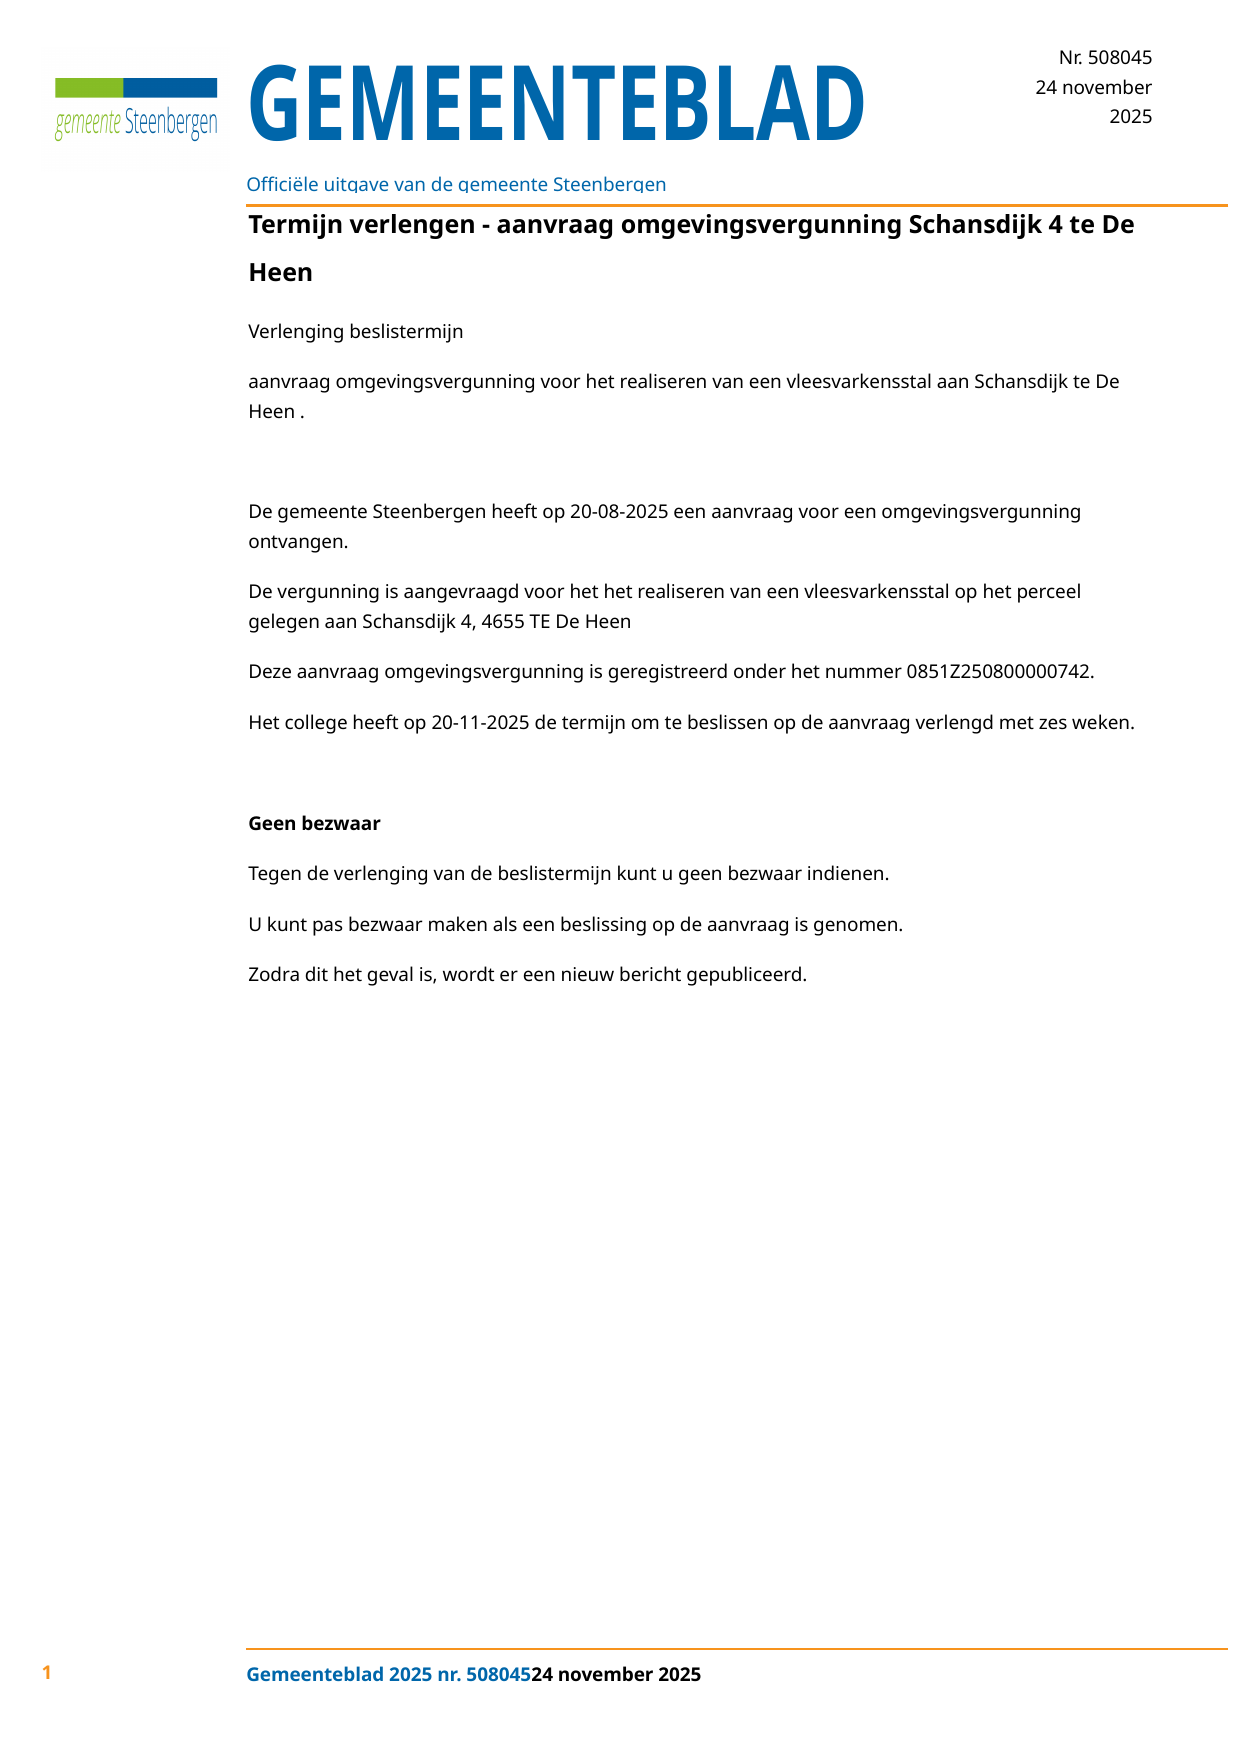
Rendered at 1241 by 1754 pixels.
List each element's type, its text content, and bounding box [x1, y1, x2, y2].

text Verlenging beslistermijn [248, 318, 1152, 344]
text aanvraag omgevingsvergunning voor het realiseren van een vleesvarkensstal aan Schansdijk te De Heen . [248, 368, 1152, 424]
text U kunt pas bezwaar maken als een beslissing op de aanvraag is genomen. [248, 911, 1152, 937]
text De gemeente Steenbergen heeft op 20-08-2025 een aanvraag voor een omgevingsvergunning ontvangen. [248, 499, 1152, 554]
text Zodra dit het geval is, wordt er een nieuw bericht gepubliceerd. [248, 961, 1152, 987]
text Het college heeft op 20-11-2025 de termijn om te beslissen op de aanvraag verlengd met zes weken. [248, 709, 1152, 735]
picture [41, 47, 231, 172]
text Deze aanvraag omgevingsvergunning is geregistreerd onder het nummer 0851Z250800000742. [248, 659, 1152, 684]
text De vergunning is aangevraagd voor het het realiseren van een vleesvarkensstal op het perceel gelegen aan Schansdijk 4, 4655 TE De Heen [248, 579, 1152, 634]
text Geen bezwaar [248, 810, 1152, 836]
text Termijn verlengen - aanvraag omgevingsvergunning Schansdijk 4 te De Heen [248, 207, 1152, 288]
text Tegen de verlenging van de beslistermijn kunt u geen bezwaar indienen. [248, 860, 1152, 886]
